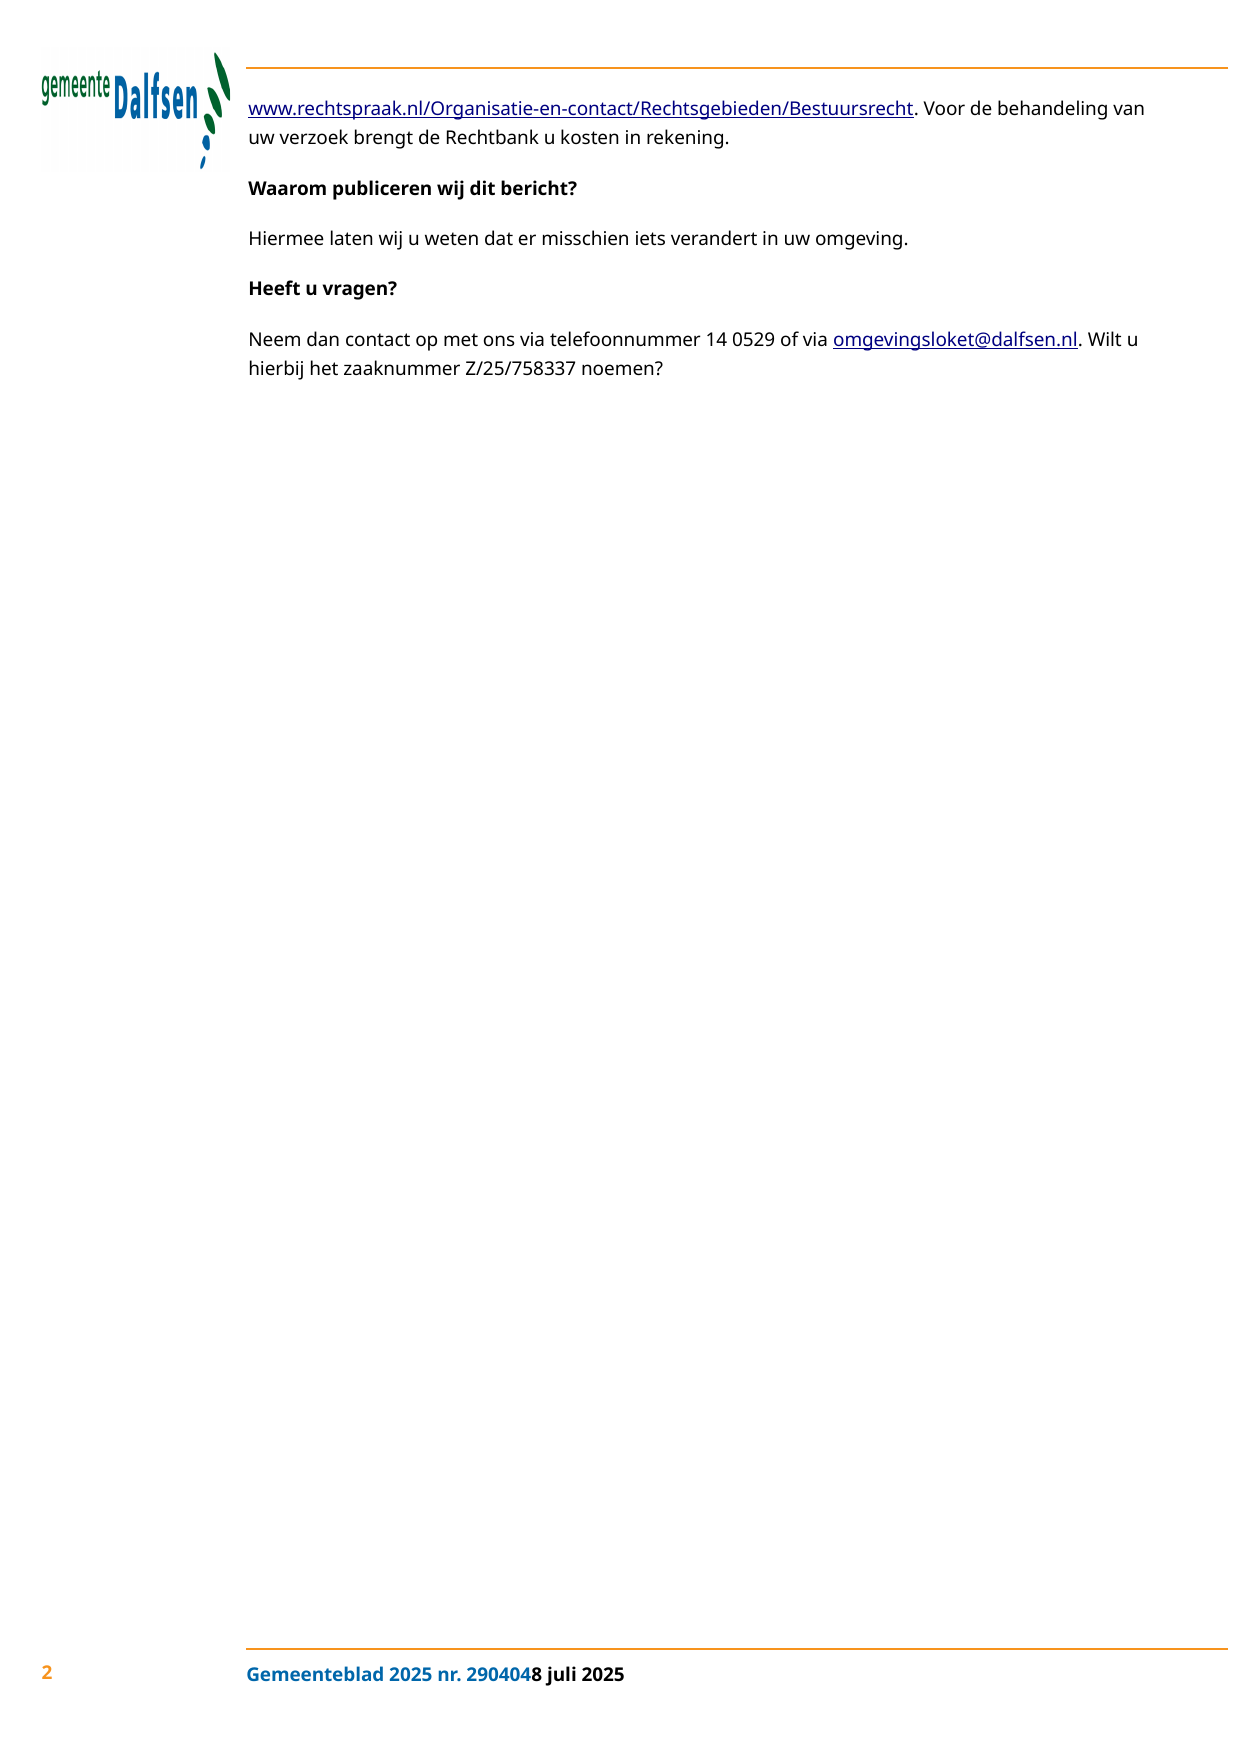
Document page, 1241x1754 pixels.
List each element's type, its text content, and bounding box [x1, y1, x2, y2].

text Heeft u vragen? [248, 276, 1152, 301]
text Hiermee laten wij u weten dat er misschien iets verandert in uw omgeving. [248, 225, 1152, 251]
text www.rechtspraak.nl/Organisatie-en-contact/Rechtsgebieden/Bestuursrecht. Voor de behandeling van uw verzoek brengt de Rechtbank u kosten in rekening. [248, 95, 1152, 150]
text Waarom publiceren wij dit bericht? [248, 175, 1152, 201]
picture [41, 47, 231, 172]
text Neem dan contact op met ons via telefoonnummer 14 0529 of via omgevingsloket@dalfsen.nl. Wilt u hierbij het zaaknummer Z/25/758337 noemen? [248, 326, 1152, 381]
